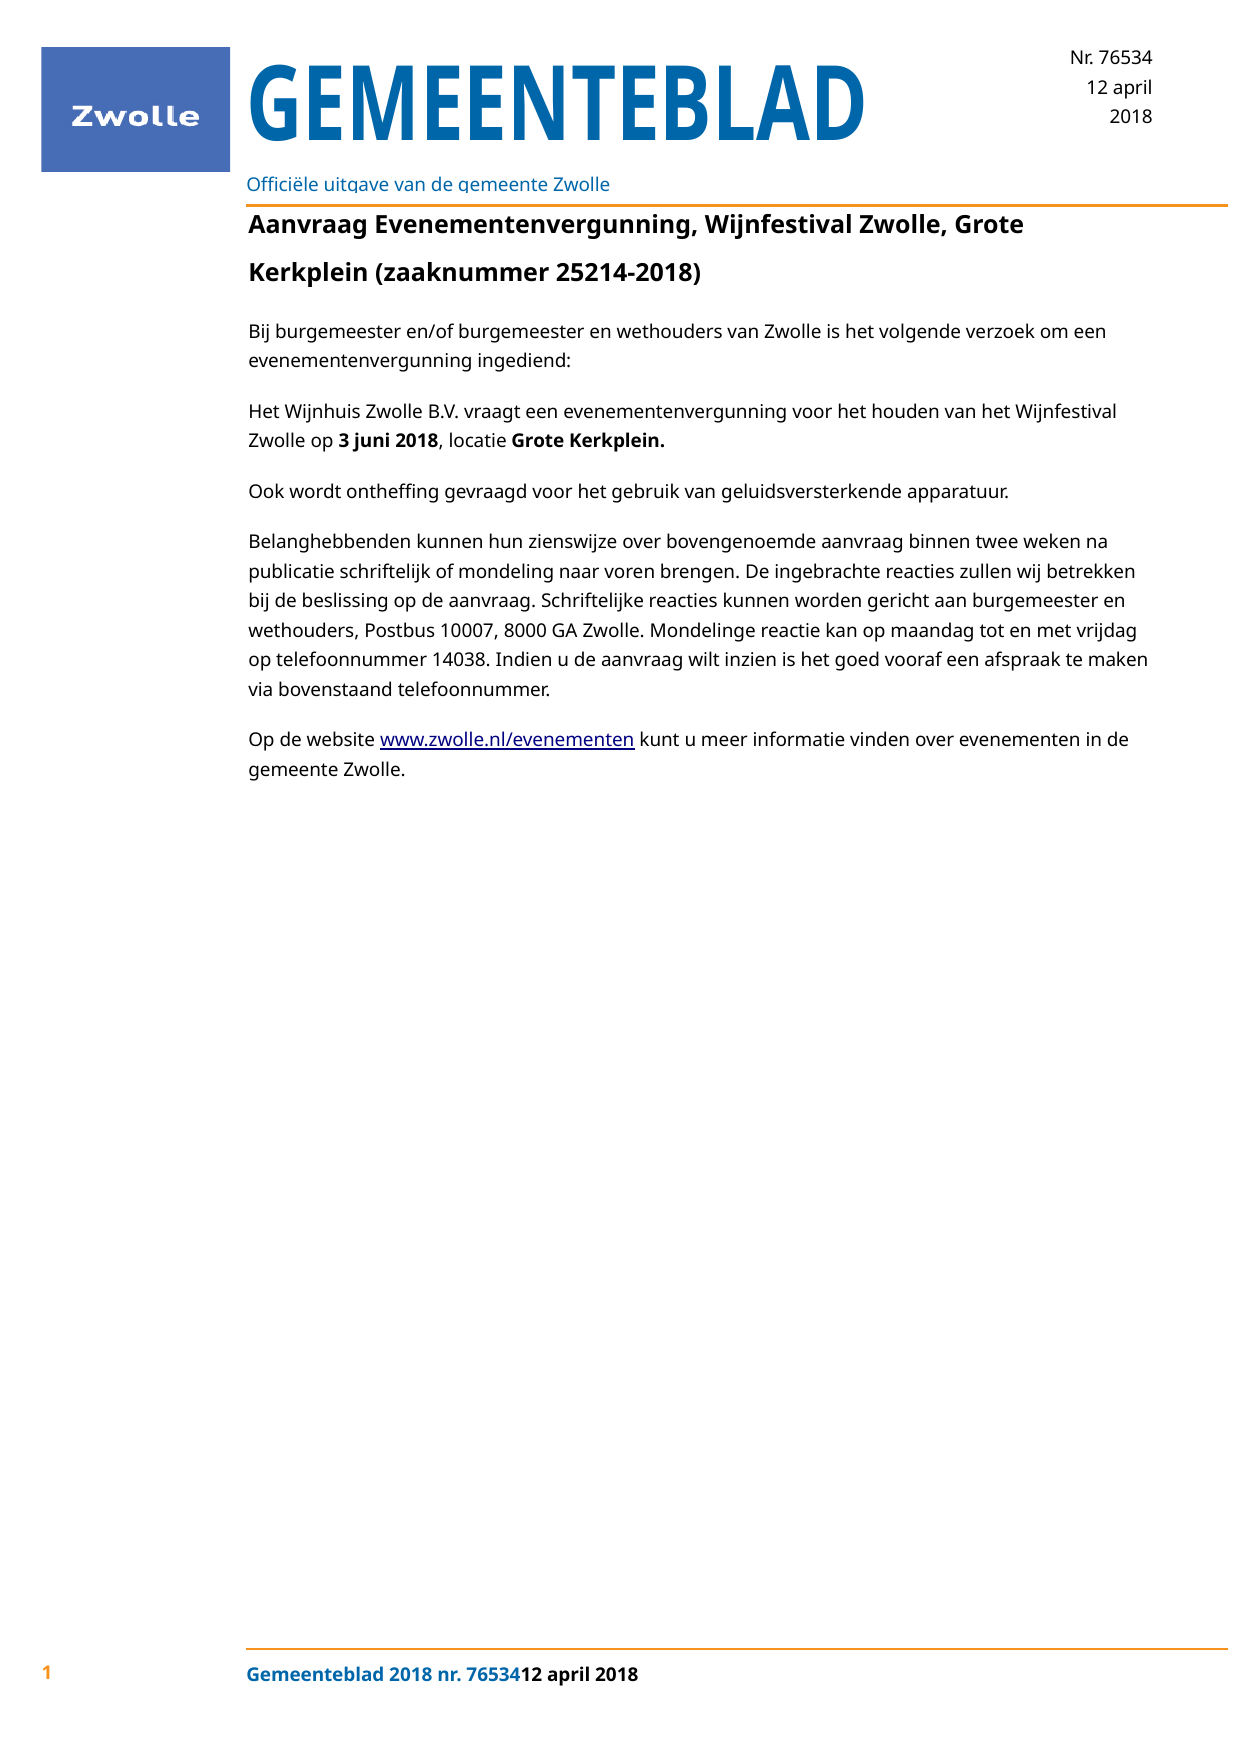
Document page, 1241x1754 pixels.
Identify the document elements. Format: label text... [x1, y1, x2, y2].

text Het Wijnhuis Zwolle B.V. vraagt een evenementenvergunning voor het houden van het Wijnfestival Zwolle op 3 juni 2018, locatie Grote Kerkplein. [248, 398, 1152, 453]
text Bij burgemeester en/of burgemeester en wethouders van Zwolle is het volgende verzoek om een evenementenvergunning ingediend: [248, 318, 1152, 373]
text Op de website www.zwolle.nl/evenementen kunt u meer informatie vinden over evenementen in de gemeente Zwolle. [248, 727, 1152, 782]
picture [41, 47, 231, 172]
text Belanghebbenden kunnen hun zienswijze over bovengenoemde aanvraag binnen twee weken na publicatie schriftelijk of mondeling naar voren brengen. De ingebrachte reacties zullen wij betrekken bij de beslissing op de aanvraag. Schriftelijke reacties kunnen worden gericht aan burgemeester en wethouders, Postbus 10007, 8000 GA Zwolle. Mondelinge reactie kan op maandag tot en met vrijdag op telefoonnummer 14038. Indien u de aanvraag wilt inzien is het goed vooraf een afspraak te maken via bovenstaand telefoonnummer. [248, 528, 1152, 702]
text Ook wordt ontheffing gevraagd voor het gebruik van geluidsversterkende apparatuur. [248, 478, 1152, 504]
text Aanvraag Evenementenvergunning, Wijnfestival Zwolle, Grote Kerkplein (zaaknummer 25214-2018) [248, 207, 1152, 288]
